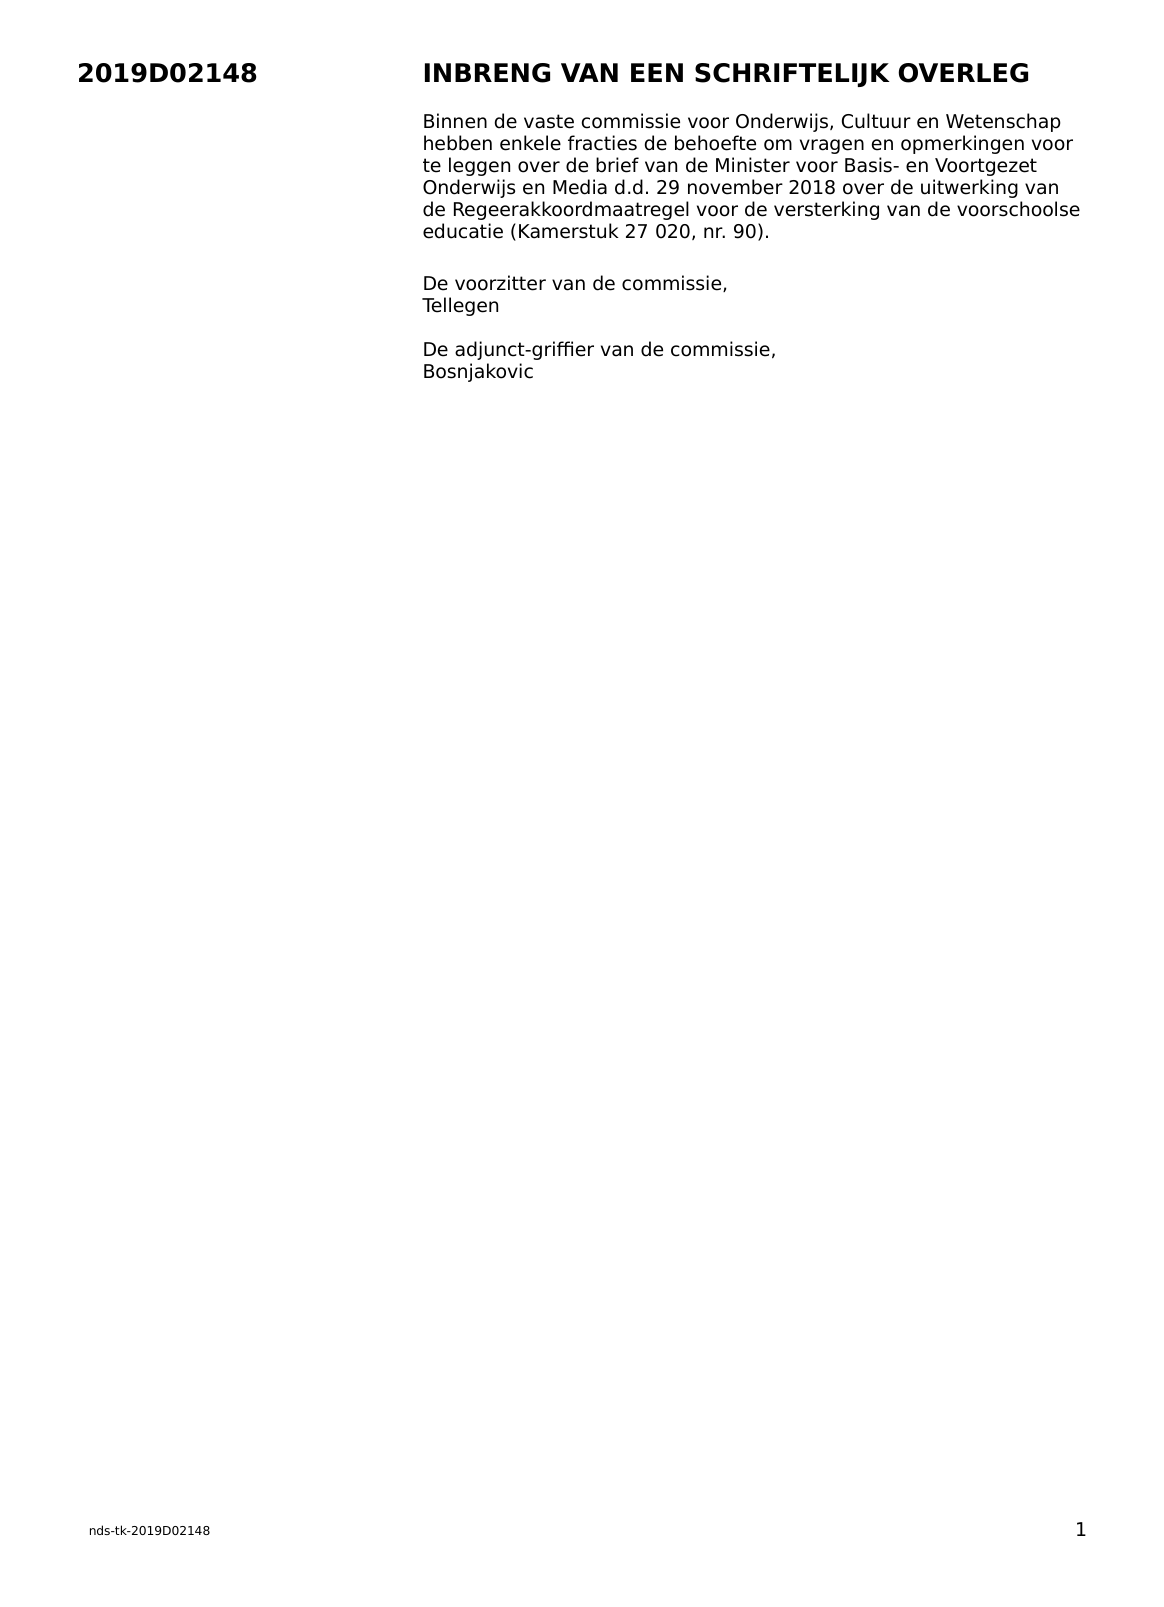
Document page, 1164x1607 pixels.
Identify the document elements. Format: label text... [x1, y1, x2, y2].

text De adjunct-griffier van de commissie, Bosnjakovic [422, 339, 1087, 383]
text De voorzitter van de commissie, Tellegen [422, 273, 1087, 317]
text nds-tk-2019D02148 [88, 1524, 323, 1538]
text Binnen de vaste commissie voor Onderwijs, Cultuur en Wetenschap hebben enkele fracties de behoefte om vragen en opmerkingen voor te leggen over de brief van de Minister voor Basis- en Voortgezet Onderwijs en Media d.d. 29 november 2018 over de uitwerking van de Regeerakkoordmaatregel voor de versterking van de voorschoolse educatie (Kamerstuk 27 020, nr. 90). [422, 111, 1087, 243]
text 2019D02148 INBRENG VAN EEN SCHRIFTELIJK OVERLEG [77, 59, 1087, 89]
